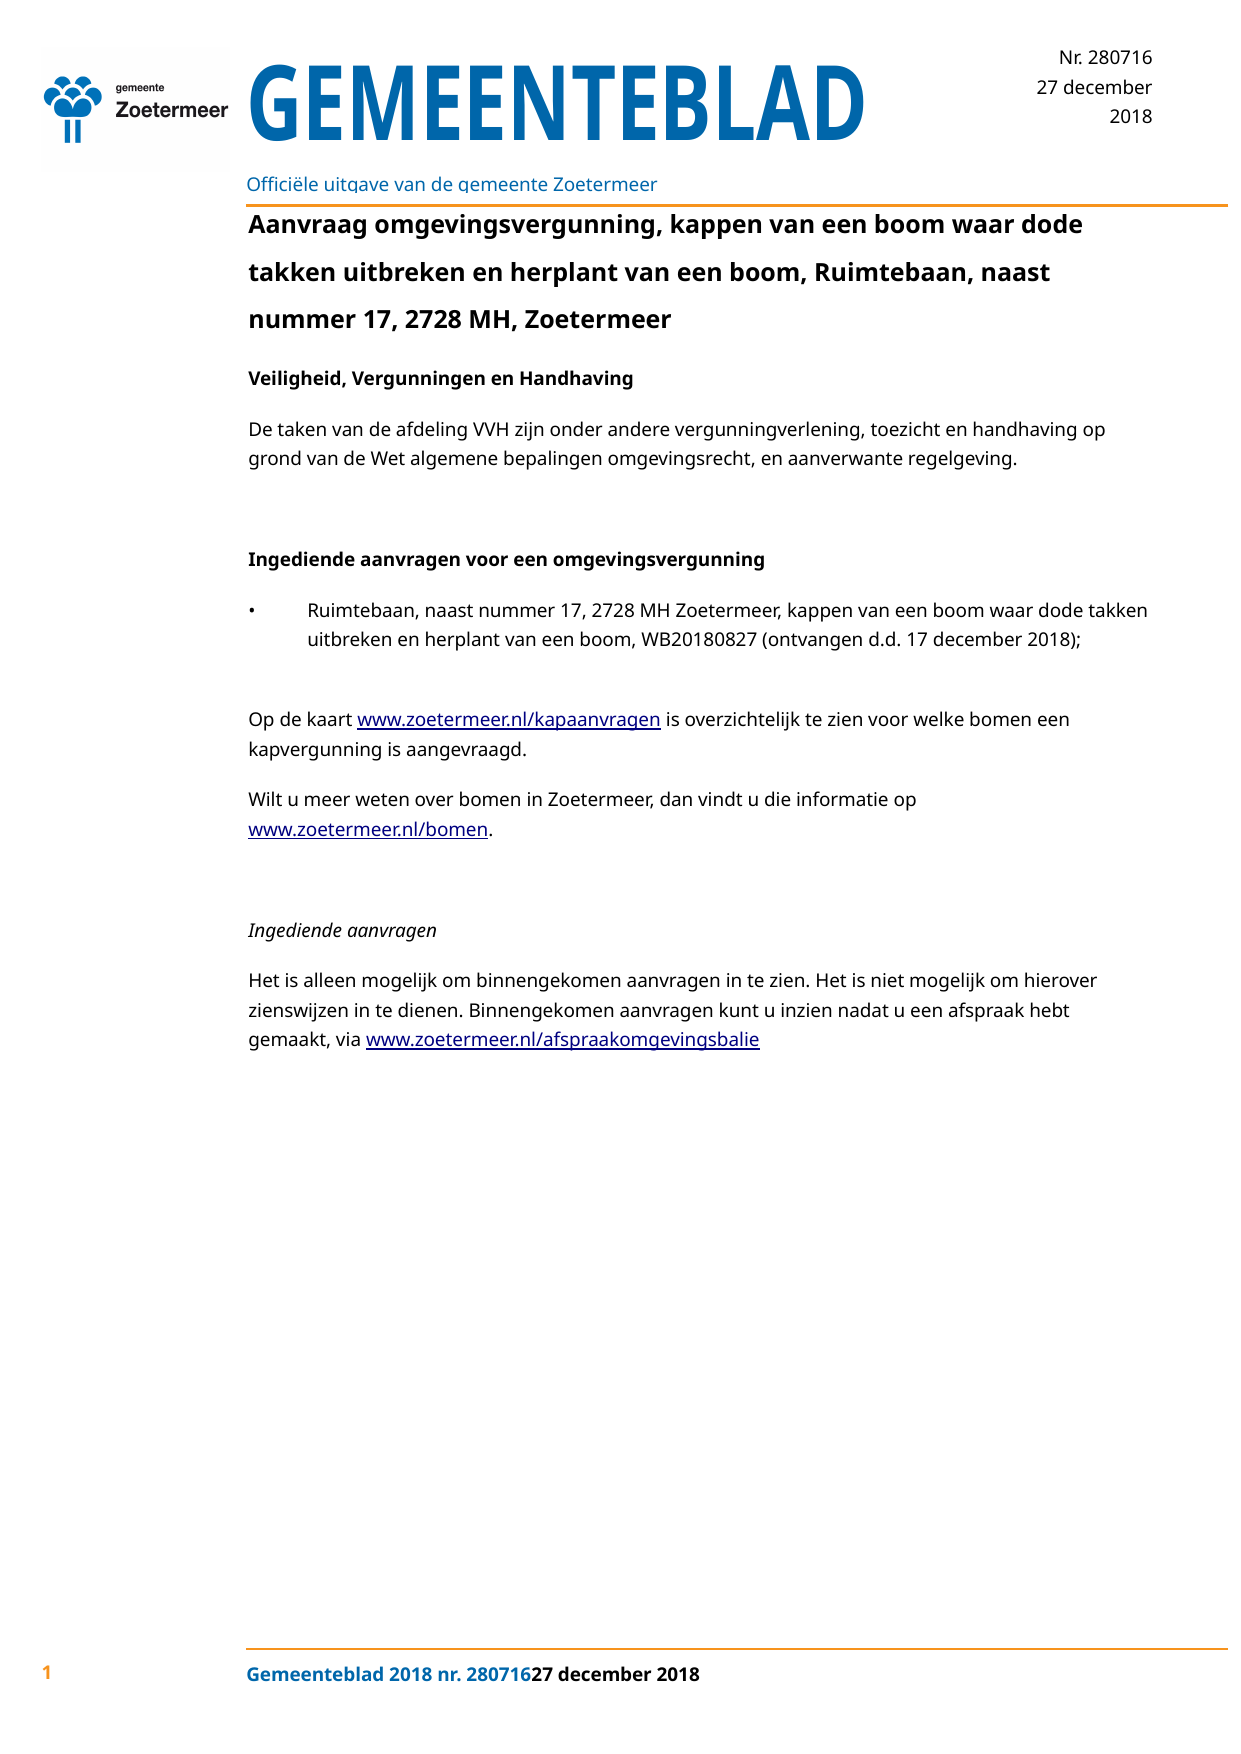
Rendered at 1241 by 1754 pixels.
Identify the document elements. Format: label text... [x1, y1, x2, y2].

picture [41, 47, 231, 172]
text Ingediende aanvragen voor een omgevingsvergunning [248, 546, 1152, 572]
text De taken van de afdeling VVH zijn onder andere vergunningverlening, toezicht en handhaving op grond van de Wet algemene bepalingen omgevingsrecht, en aanverwante regelgeving. [248, 416, 1152, 471]
list Ruimtebaan, naast nummer 17, 2728 MH Zoetermeer, kappen van een boom waar dode takken uitbreken en herplant van een boom, WB20180827 (ontvangen d.d. 17 december 2018); [248, 597, 1152, 652]
text Op de kaart www.zoetermeer.nl/kapaanvragen is overzichtelijk te zien voor welke bomen een kapvergunning is aangevraagd. [248, 706, 1152, 762]
text Aanvraag omgevingsvergunning, kappen van een boom waar dode takken uitbreken en herplant van een boom, Ruimtebaan, naast nummer 17, 2728 MH, Zoetermeer [248, 207, 1152, 336]
text Wilt u meer weten over bomen in Zoetermeer, dan vindt u die informatie op www.zoetermeer.nl/bomen. [248, 786, 1152, 842]
text Ingediende aanvragen [248, 917, 1152, 942]
text Veiligheid, Vergunningen en Handhaving [248, 366, 1152, 391]
text Het is alleen mogelijk om binnengekomen aanvragen in te zien. Het is niet mogelijk om hierover zienswijzen in te dienen. Binnengekomen aanvragen kunt u inzien nadat u een afspraak hebt gemaakt, via www.zoetermeer.nl/afspraakomgevingsbalie [248, 967, 1152, 1052]
